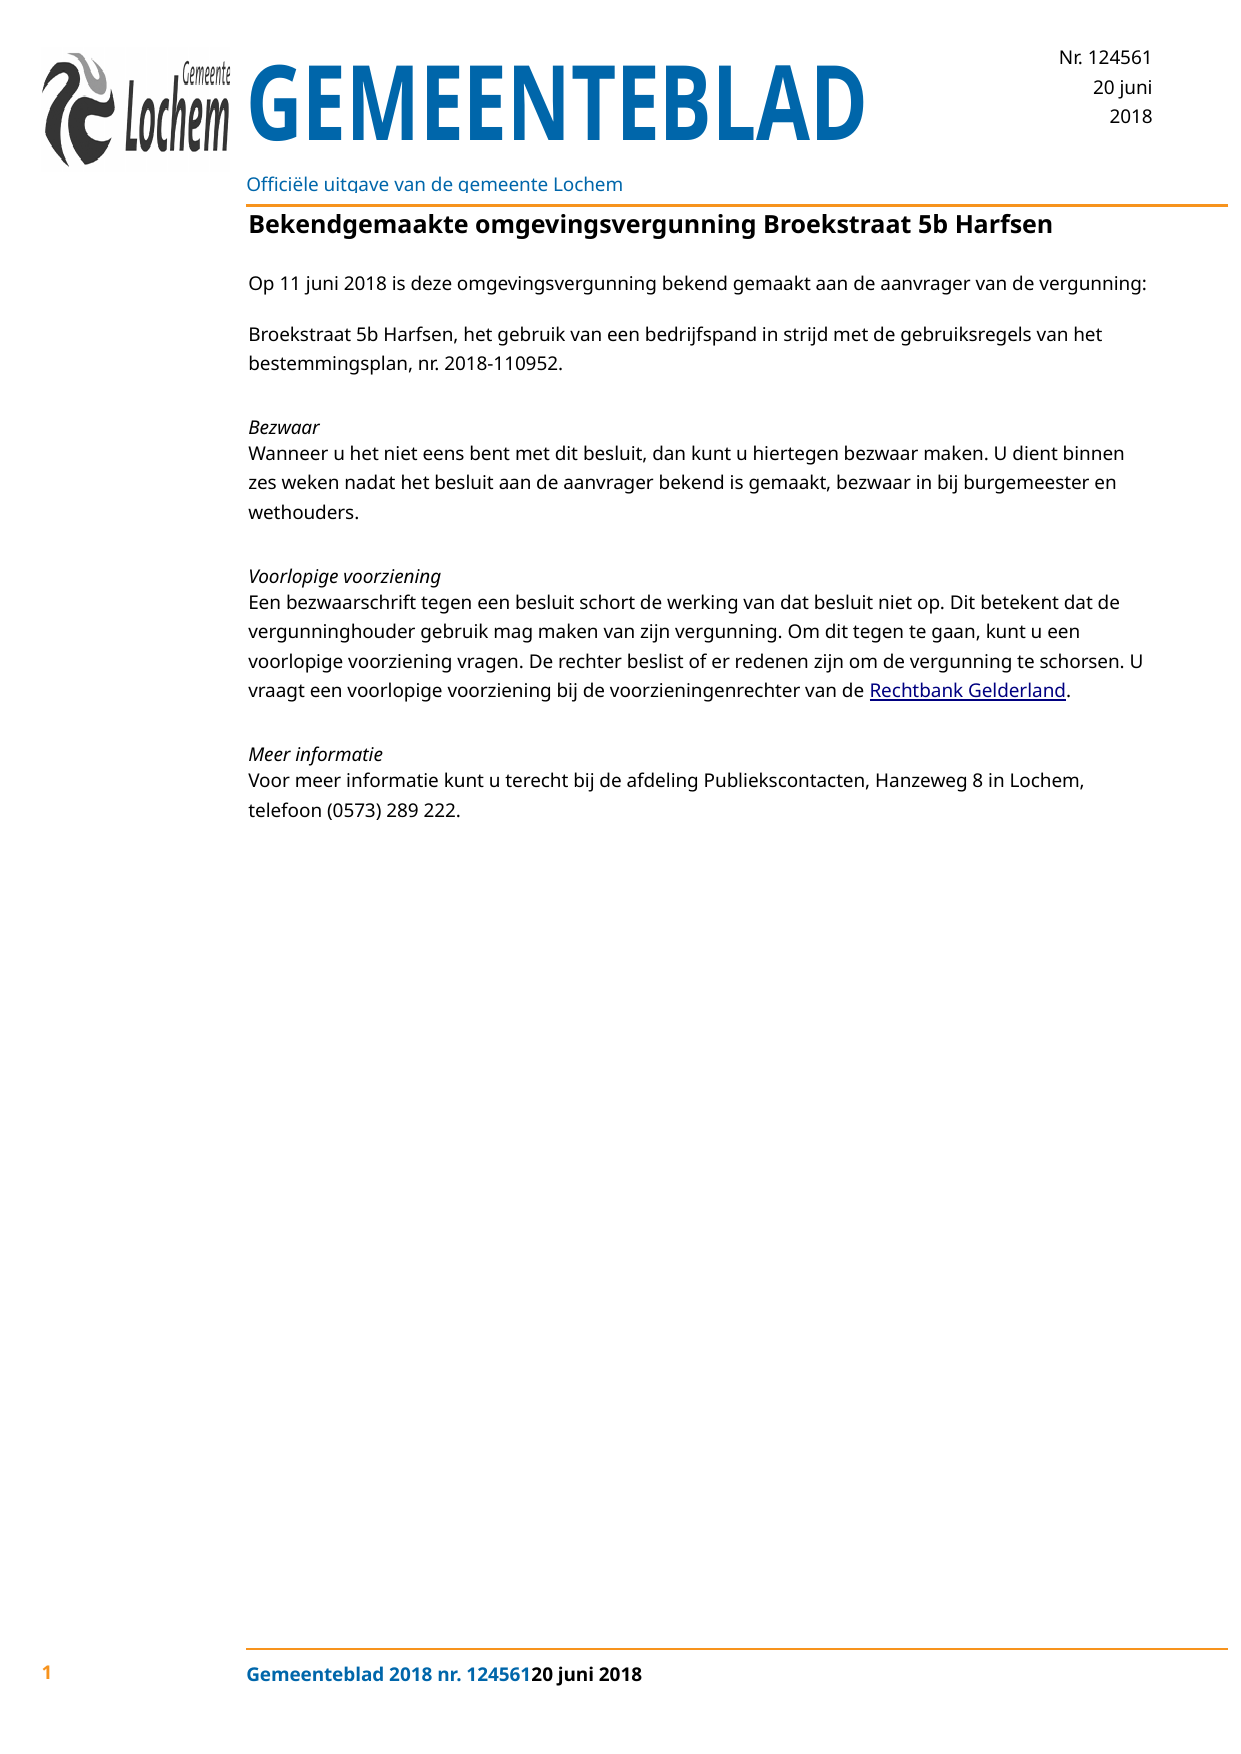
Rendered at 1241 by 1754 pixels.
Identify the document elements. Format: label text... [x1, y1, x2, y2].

text Voorlopige voorziening [248, 563, 1152, 589]
text Bekendgemaakte omgevingsvergunning Broekstraat 5b Harfsen [248, 207, 1152, 241]
text Meer informatie [248, 742, 1152, 767]
text Op 11 juni 2018 is deze omgevingsvergunning bekend gemaakt aan de aanvrager van de vergunning: [248, 270, 1152, 296]
text Bezwaar [248, 414, 1152, 440]
text Broekstraat 5b Harfsen, het gebruik van een bedrijfspand in strijd met de gebruiksregels van het bestemmingsplan, nr. 2018-110952. [248, 321, 1152, 376]
text Voor meer informatie kunt u terecht bij de afdeling Publiekscontacten, Hanzeweg 8 in Lochem, telefoon (0573) 289 222. [248, 767, 1152, 823]
picture [41, 47, 231, 172]
text Een bezwaarschrift tegen een besluit schort de werking van dat besluit niet op. Dit betekent dat de vergunninghouder gebruik mag maken van zijn vergunning. Om dit tegen te gaan, kunt u een voorlopige voorziening vragen. De rechter beslist of er redenen zijn om de vergunning te schorsen. U vraagt een voorlopige voorziening bij de voorzieningenrechter van de Rechtbank Gelderland. [248, 589, 1152, 703]
text Wanneer u het niet eens bent met dit besluit, dan kunt u hiertegen bezwaar maken. U dient binnen zes weken nadat het besluit aan de aanvrager bekend is gemaakt, bezwaar in bij burgemeester en wethouders. [248, 440, 1152, 525]
